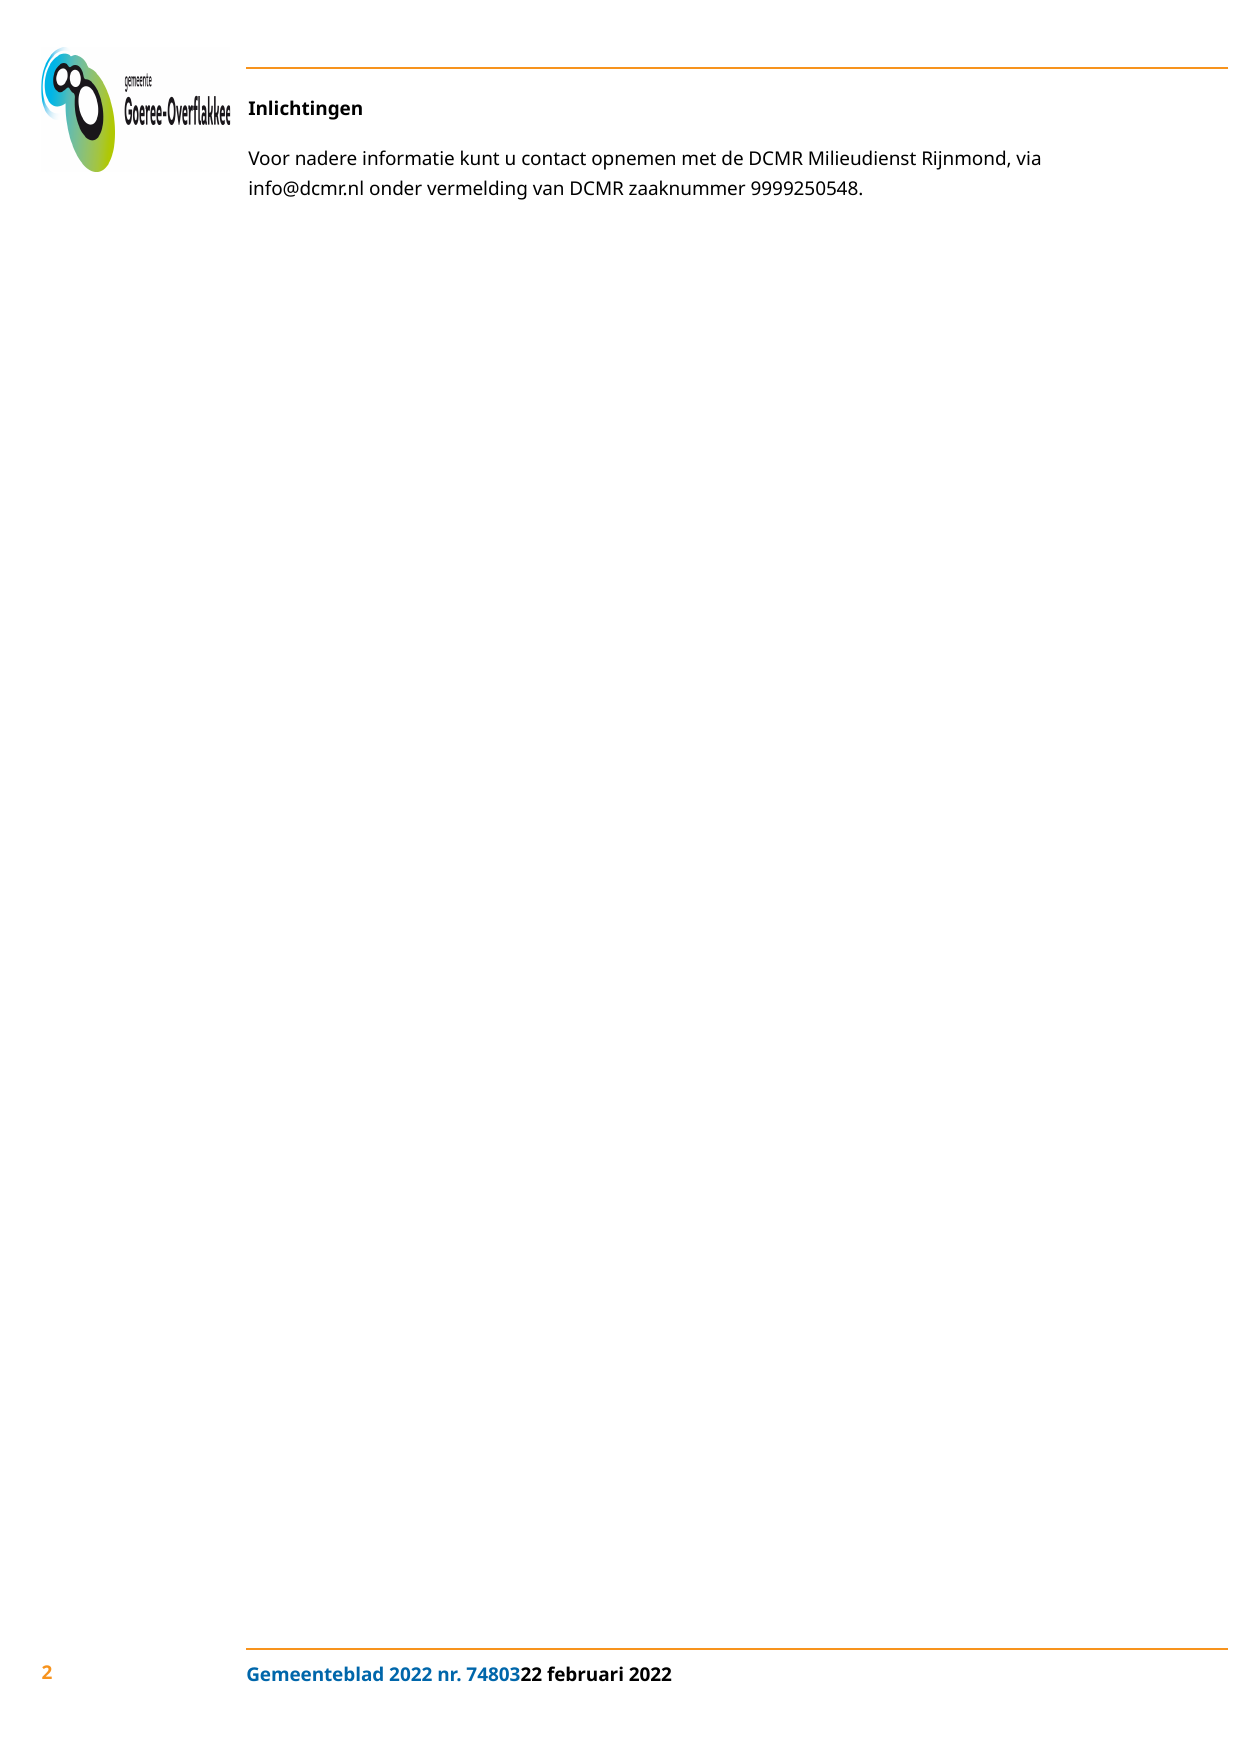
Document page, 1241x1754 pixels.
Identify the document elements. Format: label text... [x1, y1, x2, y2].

text Inlichtingen [248, 95, 1152, 121]
text Voor nadere informatie kunt u contact opnemen met de DCMR Milieudienst Rijnmond, via info@dcmr.nl onder vermelding van DCMR zaaknummer 9999250548. [248, 145, 1152, 201]
picture [41, 47, 231, 172]
